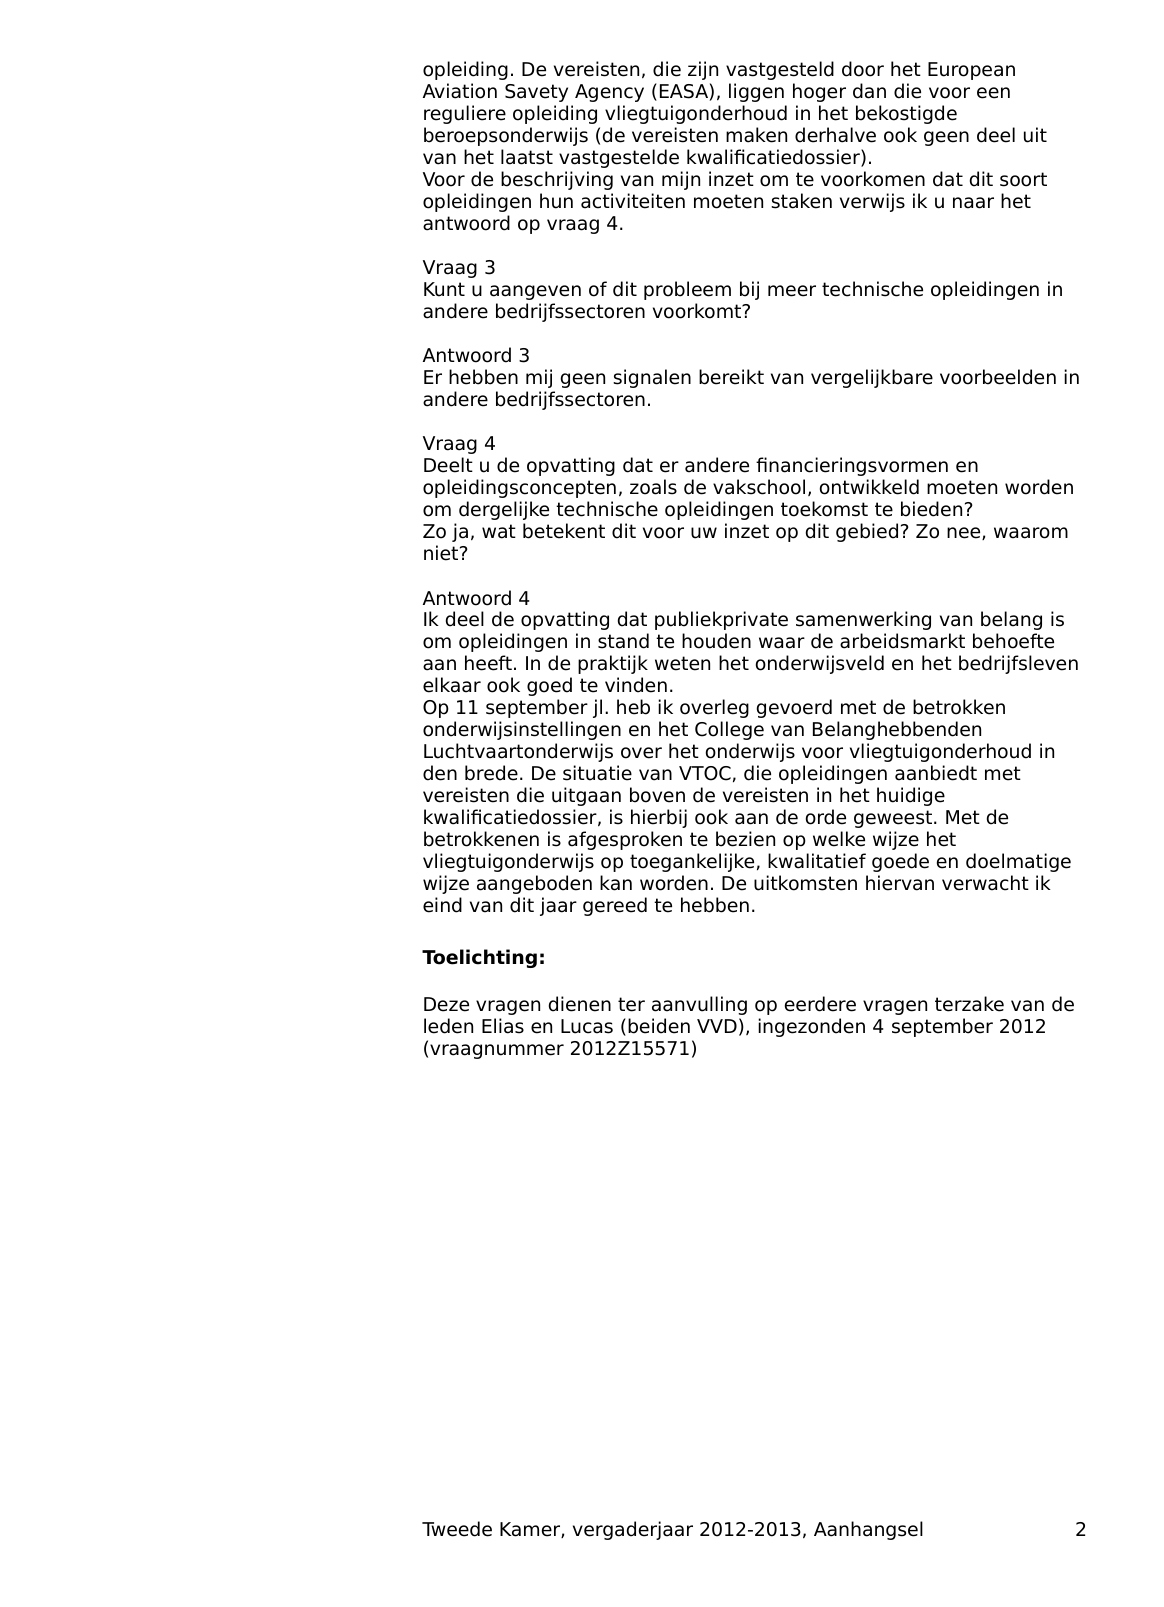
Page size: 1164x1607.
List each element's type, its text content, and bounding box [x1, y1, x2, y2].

text Kunt u aangeven of dit probleem bij meer technische opleidingen in andere bedrijfssectoren voorkomt? [422, 279, 1087, 323]
text Deze vragen dienen ter aanvulling op eerdere vragen terzake van de leden Elias en Lucas (beiden VVD), ingezonden 4 september 2012 (vraagnummer 2012Z15571) [422, 994, 1087, 1060]
text opleiding. De vereisten, die zijn vastgesteld door het European Aviation Savety Agency (EASA), liggen hoger dan die voor een reguliere opleiding vliegtuigonderhoud in het bekostigde beroepsonderwijs (de vereisten maken derhalve ook geen deel uit van het laatst vastgestelde kwalificatiedossier). [422, 59, 1087, 169]
text Vraag 3 [422, 257, 1087, 279]
text Er hebben mij geen signalen bereikt van vergelijkbare voorbeelden in andere bedrijfssectoren. [422, 367, 1087, 411]
text Zo ja, wat betekent dit voor uw inzet op dit gebied? Zo nee, waarom niet? [422, 521, 1087, 565]
text Op 11 september jl. heb ik overleg gevoerd met de betrokken onderwijsinstellingen en het College van Belanghebbenden Luchtvaartonderwijs over het onderwijs voor vliegtuigonderhoud in den brede. De situatie van VTOC, die opleidingen aanbiedt met vereisten die uitgaan boven de vereisten in het huidige kwalificatiedossier, is hierbij ook aan de orde geweest. Met de betrokkenen is afgesproken te bezien op welke wijze het vliegtuigonderwijs op toegankelijke, kwalitatief goede en doelmatige wijze aangeboden kan worden. De uitkomsten hiervan verwacht ik eind van dit jaar gereed te hebben. [422, 697, 1087, 917]
text Ik deel de opvatting dat publiekprivate samenwerking van belang is om opleidingen in stand te houden waar de arbeidsmarkt behoefte aan heeft. In de praktijk weten het onderwijsveld en het bedrijfsleven elkaar ook goed te vinden. [422, 609, 1087, 697]
text Antwoord 4 [422, 587, 1087, 609]
text Voor de beschrijving van mijn inzet om te voorkomen dat dit soort opleidingen hun activiteiten moeten staken verwijs ik u naar het antwoord op vraag 4. [422, 169, 1087, 235]
text Antwoord 3 [422, 345, 1087, 367]
text Deelt u de opvatting dat er andere financieringsvormen en opleidingsconcepten, zoals de vakschool, ontwikkeld moeten worden om dergelijke technische opleidingen toekomst te bieden? [422, 455, 1087, 521]
text Vraag 4 [422, 433, 1087, 455]
subtitle Toelichting: [422, 947, 1087, 969]
